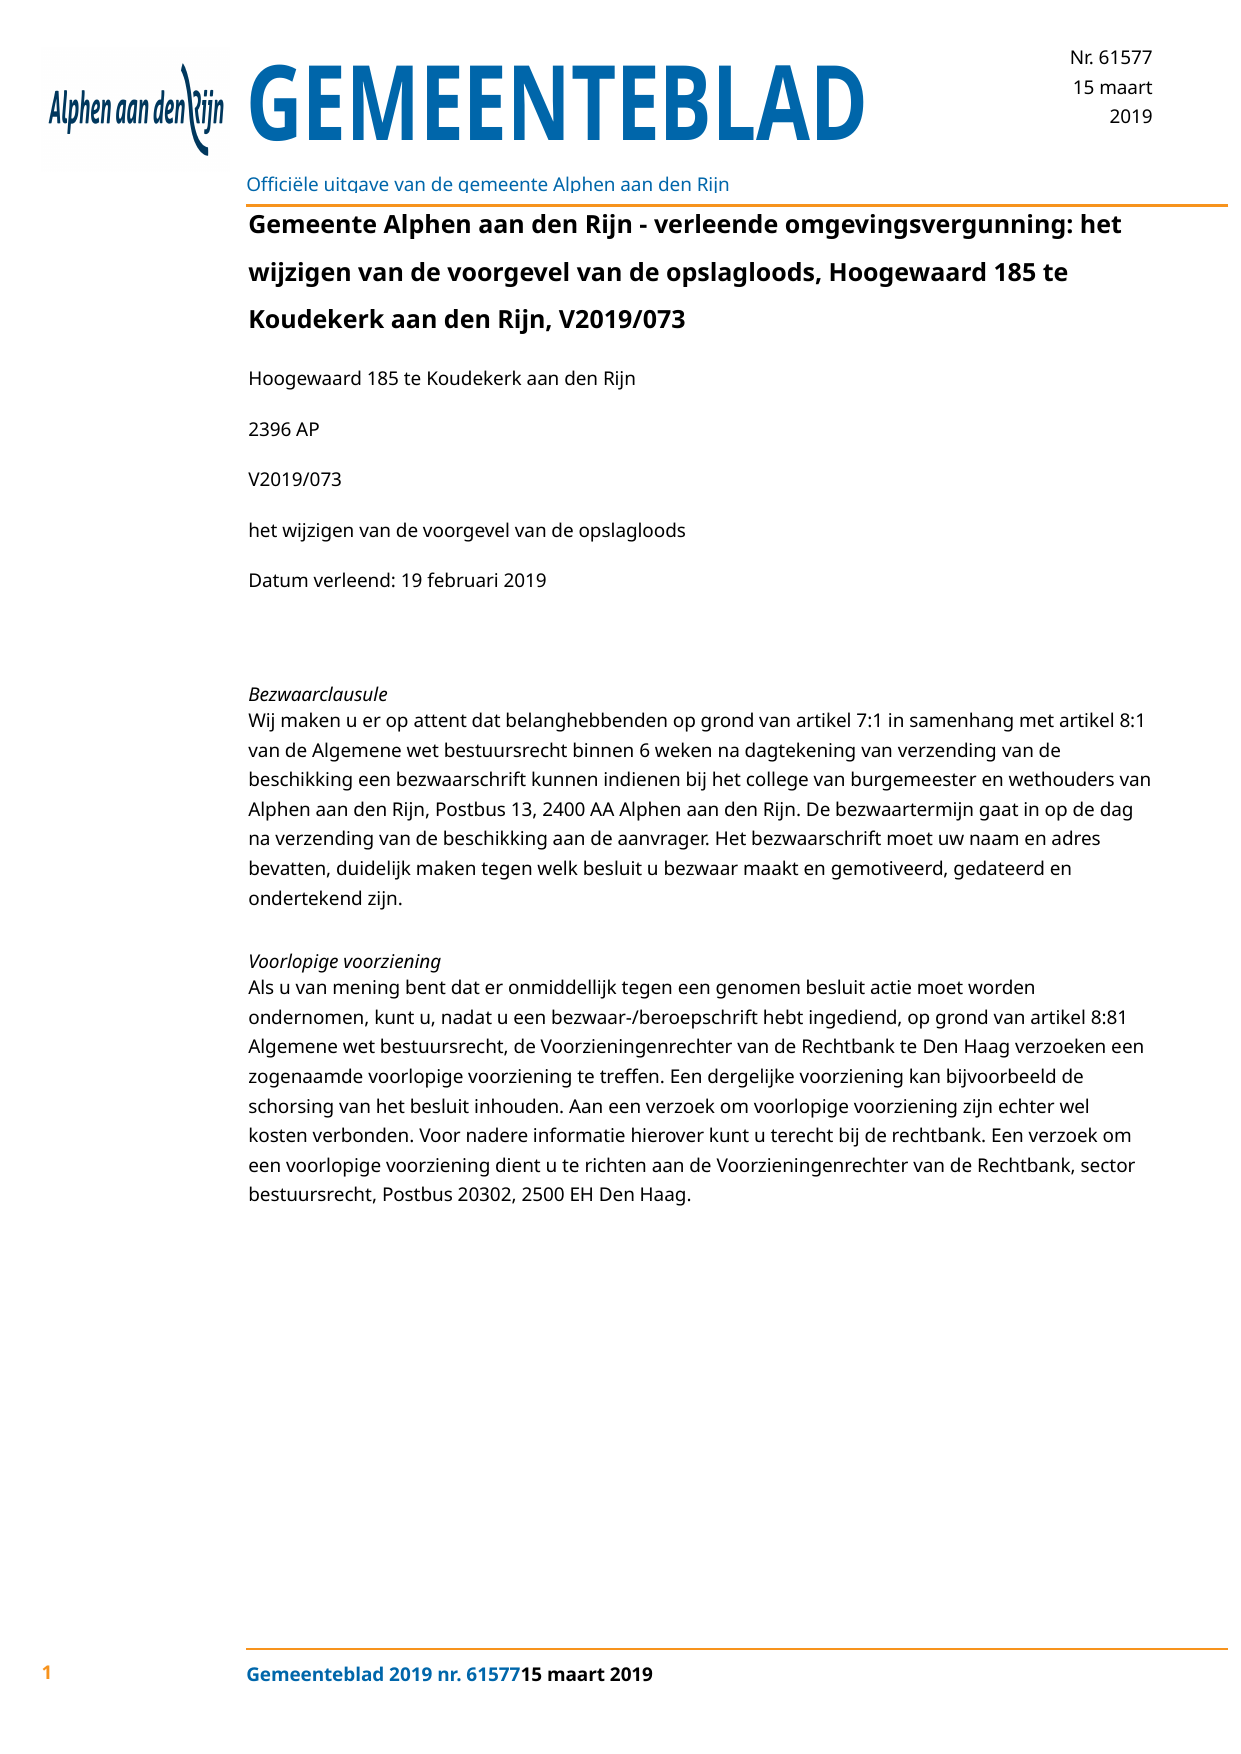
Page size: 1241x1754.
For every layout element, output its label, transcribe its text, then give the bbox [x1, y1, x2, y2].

text Gemeente Alphen aan den Rijn - verleende omgevingsvergunning: het wijzigen van de voorgevel van de opslagloods, Hoogewaard 185 te Koudekerk aan den Rijn, V2019/073 [248, 207, 1152, 336]
picture [41, 47, 231, 172]
text Voorlopige voorziening [248, 949, 1152, 974]
text Als u van mening bent dat er onmiddellijk tegen een genomen besluit actie moet worden ondernomen, kunt u, nadat u een bezwaar-/beroepschrift hebt ingediend, op grond van artikel 8:81 Algemene wet bestuursrecht, de Voorzieningenrechter van de Rechtbank te Den Haag verzoeken een zogenaamde voorlopige voorziening te treffen. Een dergelijke voorziening kan bijvoorbeeld de schorsing van het besluit inhouden. Aan een verzoek om voorlopige voorziening zijn echter wel kosten verbonden. Voor nadere informatie hierover kunt u terecht bij de rechtbank. Een verzoek om een voorlopige voorziening dient u te richten aan de Voorzieningenrechter van de Rechtbank, sector bestuursrecht, Postbus 20302, 2500 EH Den Haag. [248, 974, 1152, 1207]
text Hoogewaard 185 te Koudekerk aan den Rijn [248, 366, 1152, 391]
text Datum verleend: 19 februari 2019 [248, 567, 1152, 593]
text 2396 AP [248, 416, 1152, 442]
text Bezwaarclausule [248, 682, 1152, 707]
text het wijzigen van de voorgevel van de opslagloods [248, 517, 1152, 542]
text Wij maken u er op attent dat belanghebbenden op grond van artikel 7:1 in samenhang met artikel 8:1 van de Algemene wet bestuursrecht binnen 6 weken na dagtekening van verzending van de beschikking een bezwaarschrift kunnen indienen bij het college van burgemeester en wethouders van Alphen aan den Rijn, Postbus 13, 2400 AA Alphen aan den Rijn. De bezwaartermijn gaat in op de dag na verzending van de beschikking aan de aanvrager. Het bezwaarschrift moet uw naam en adres bevatten, duidelijk maken tegen welk besluit u bezwaar maakt en gemotiveerd, gedateerd en ondertekend zijn. [248, 707, 1152, 911]
text V2019/073 [248, 466, 1152, 492]
